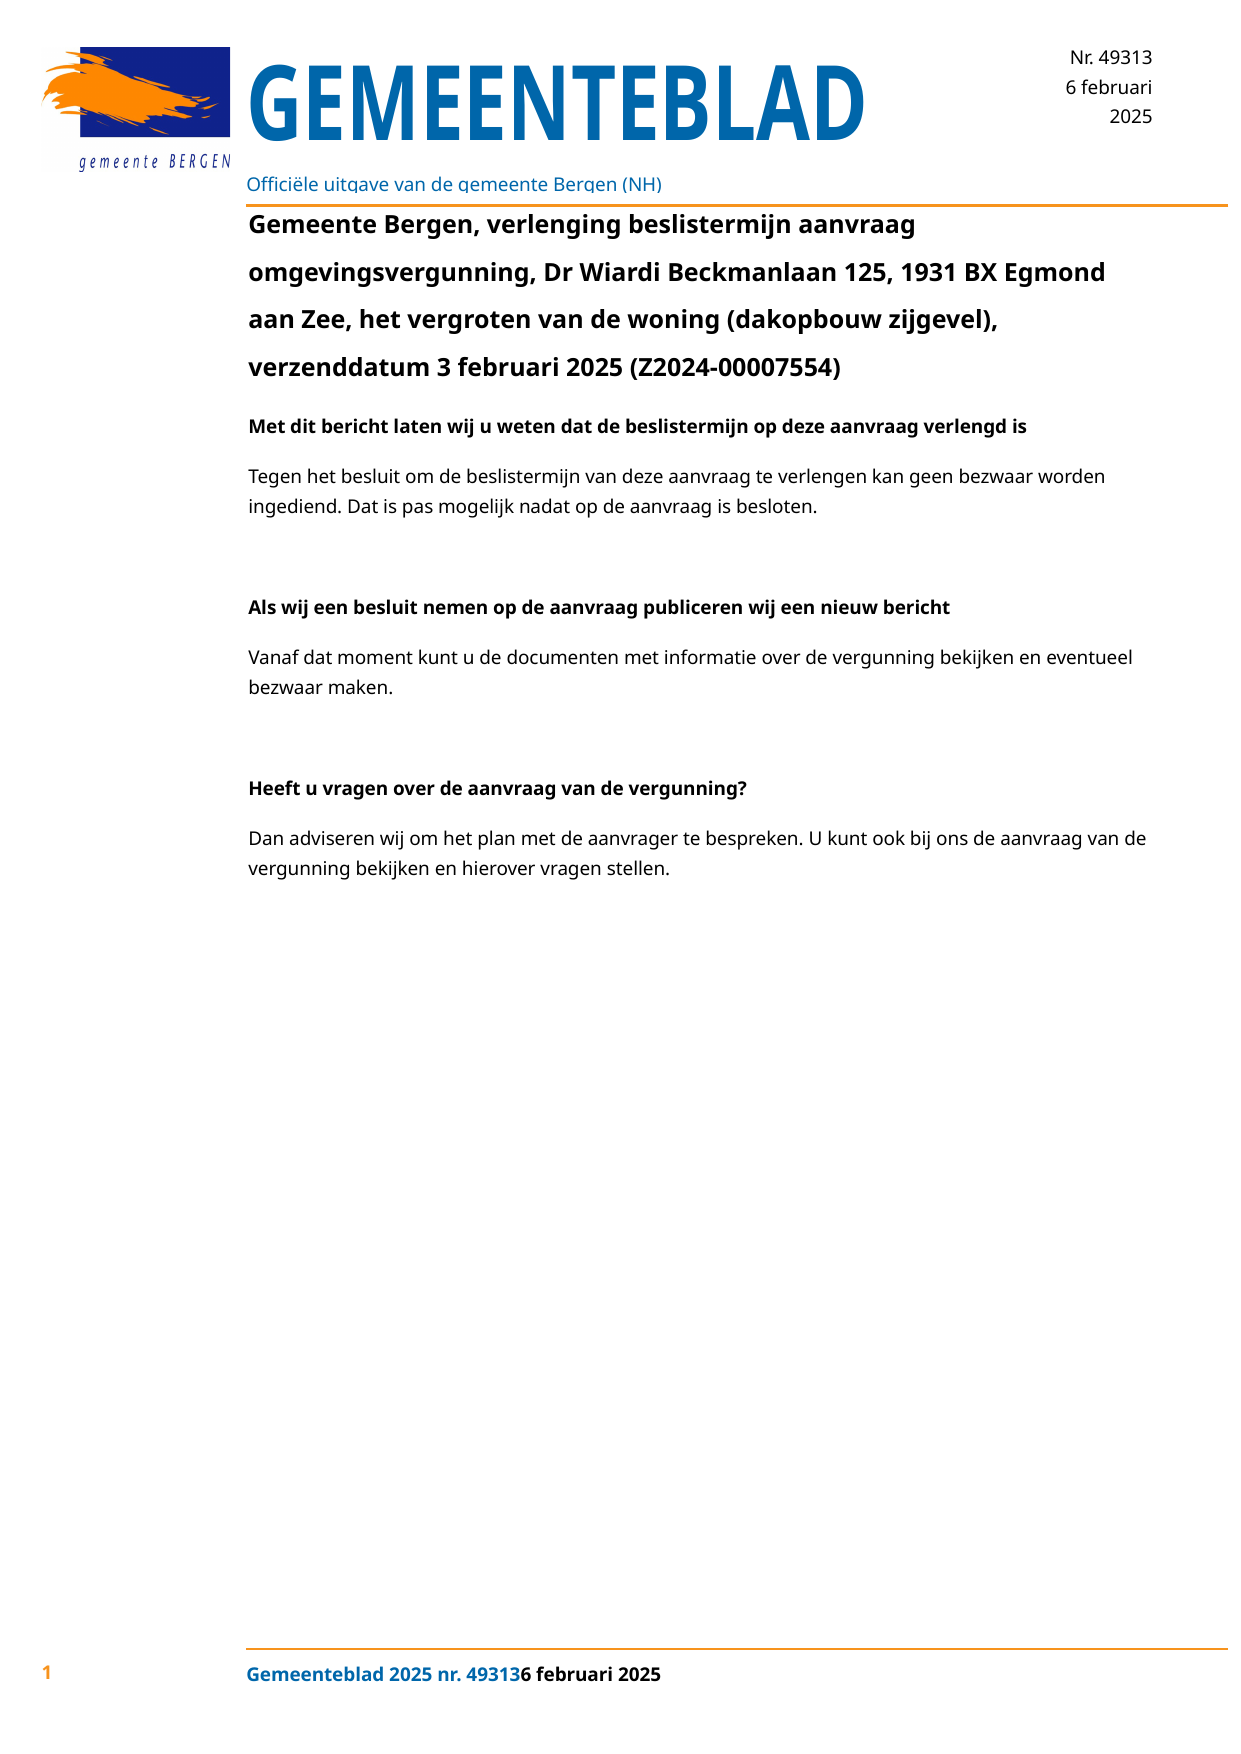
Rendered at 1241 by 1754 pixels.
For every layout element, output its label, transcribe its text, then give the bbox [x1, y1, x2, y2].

text Dan adviseren wij om het plan met de aanvrager te bespreken. U kunt ook bij ons de aanvraag van de vergunning bekijken en hierover vragen stellen. [248, 825, 1152, 881]
text Heeft u vragen over de aanvraag van de vergunning? [248, 775, 1152, 801]
text Als wij een besluit nemen op de aanvraag publiceren wij een nieuw bericht [248, 594, 1152, 620]
text Tegen het besluit om de beslistermijn van deze aanvraag te verlengen kan geen bezwaar worden ingediend. Dat is pas mogelijk nadat op de aanvraag is besloten. [248, 463, 1152, 519]
text Vanaf dat moment kunt u de documenten met informatie over de vergunning bekijken en eventueel bezwaar maken. [248, 644, 1152, 700]
picture [41, 47, 231, 172]
text Gemeente Bergen, verlenging beslistermijn aanvraag omgevingsvergunning, Dr Wiardi Beckmanlaan 125, 1931 BX Egmond aan Zee, het vergroten van de woning (dakopbouw zijgevel), verzenddatum 3 februari 2025 (Z2024-00007554) [248, 207, 1152, 384]
text Met dit bericht laten wij u weten dat de beslistermijn op deze aanvraag verlengd is [248, 413, 1152, 439]
